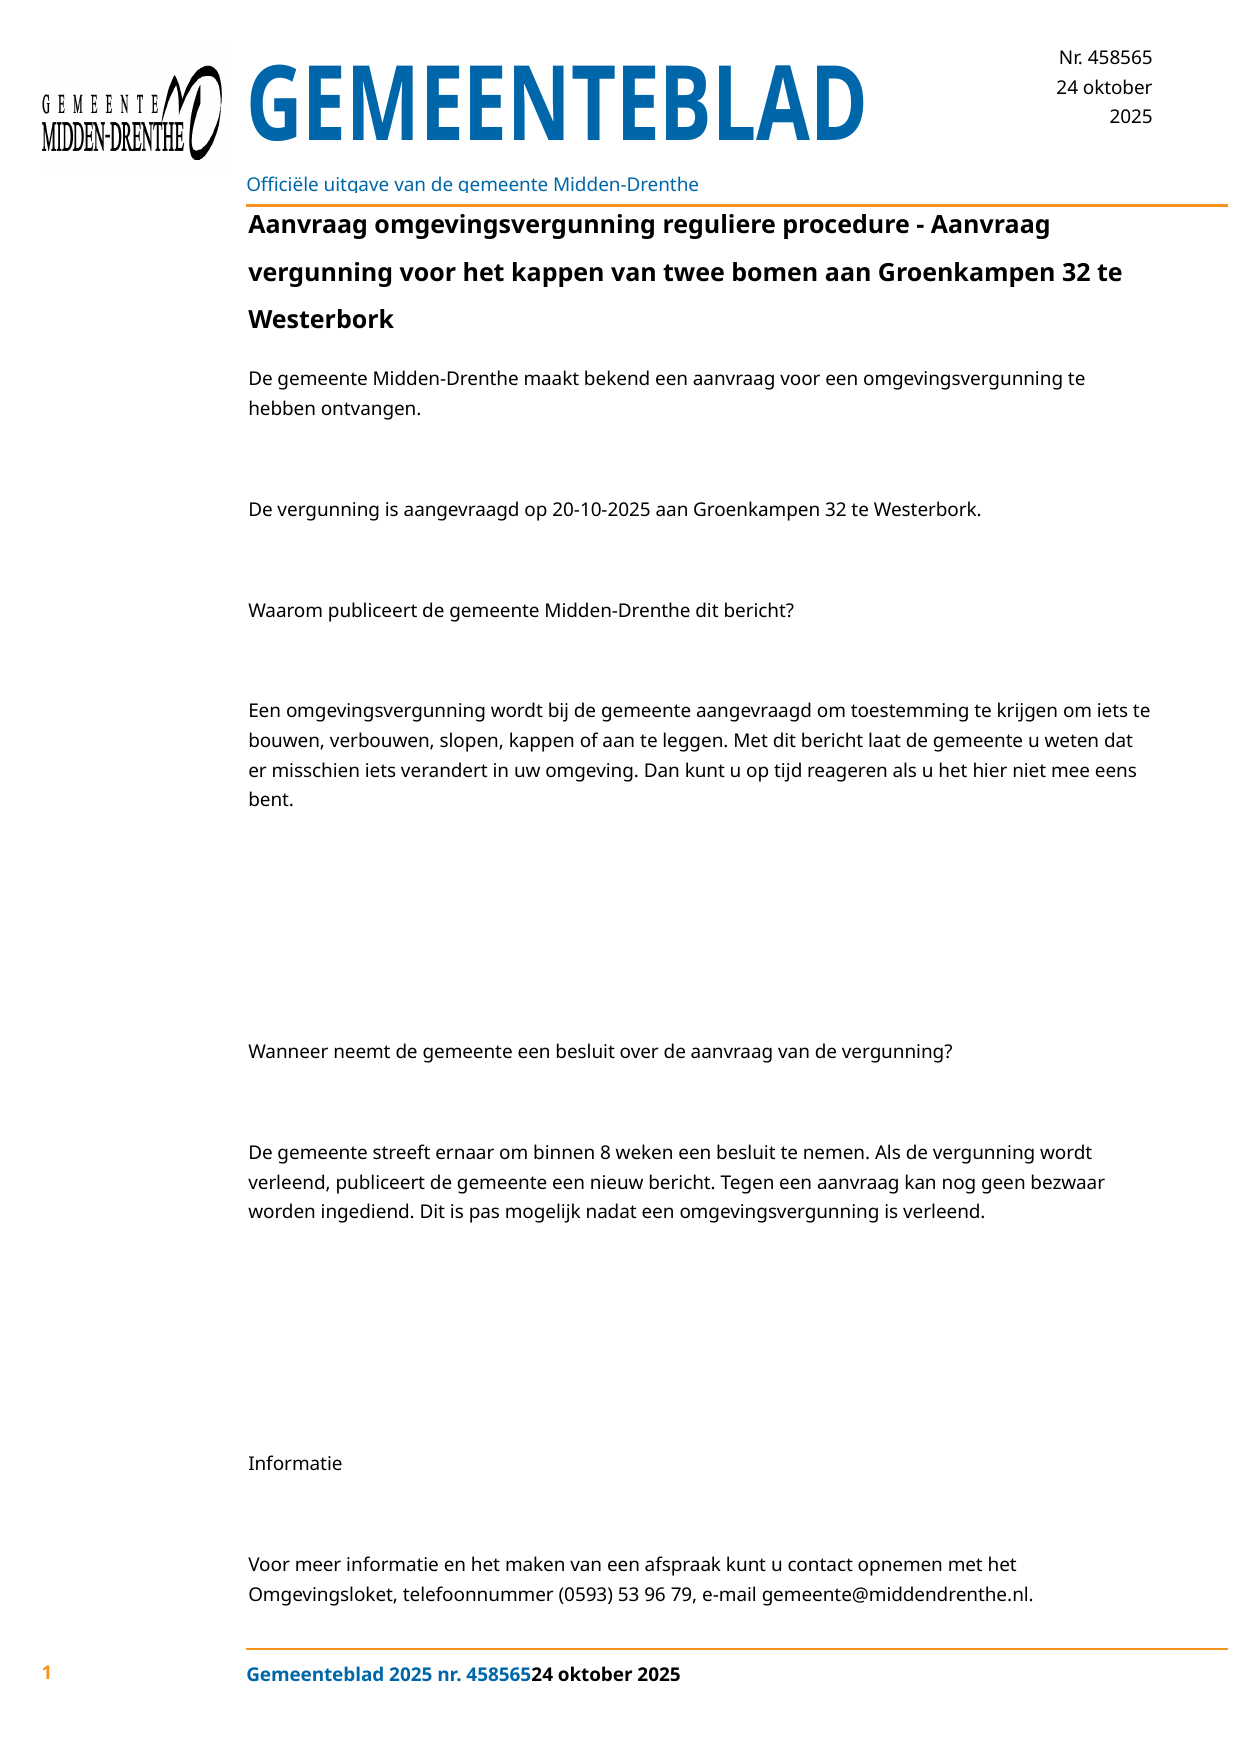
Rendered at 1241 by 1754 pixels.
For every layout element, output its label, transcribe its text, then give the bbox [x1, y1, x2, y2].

text Een omgevingsvergunning wordt bij de gemeente aangevraagd om toestemming te krijgen om iets te bouwen, verbouwen, slopen, kappen of aan te leggen. Met dit bericht laat de gemeente u weten dat er misschien iets verandert in uw omgeving. Dan kunt u op tijd reageren als u het hier niet mee eens bent. [248, 698, 1152, 812]
text De gemeente streeft ernaar om binnen 8 weken een besluit te nemen. Als de vergunning wordt verleend, publiceert de gemeente een nieuw bericht. Tegen een aanvraag kan nog geen bezwaar worden ingediend. Dit is pas mogelijk nadat een omgevingsvergunning is verleend. [248, 1139, 1152, 1224]
text De vergunning is aangevraagd op 20-10-2025 aan Groenkampen 32 te Westerbork. [248, 496, 1152, 522]
text De gemeente Midden-Drenthe maakt bekend een aanvraag voor een omgevingsvergunning te hebben ontvangen. [248, 366, 1152, 421]
text Voor meer informatie en het maken van een afspraak kunt u contact opnemen met het Omgevingsloket, telefoonnummer (0593) 53 96 79, e-mail gemeente@middendrenthe.nl. [248, 1551, 1152, 1607]
picture [41, 47, 231, 172]
text Wanneer neemt de gemeente een besluit over de aanvraag van de vergunning? [248, 1038, 1152, 1064]
text Waarom publiceert de gemeente Midden-Drenthe dit bericht? [248, 597, 1152, 622]
text Aanvraag omgevingsvergunning reguliere procedure - Aanvraag vergunning voor het kappen van twee bomen aan Groenkampen 32 te Westerbork [248, 207, 1152, 336]
text Informatie [248, 1451, 1152, 1476]
